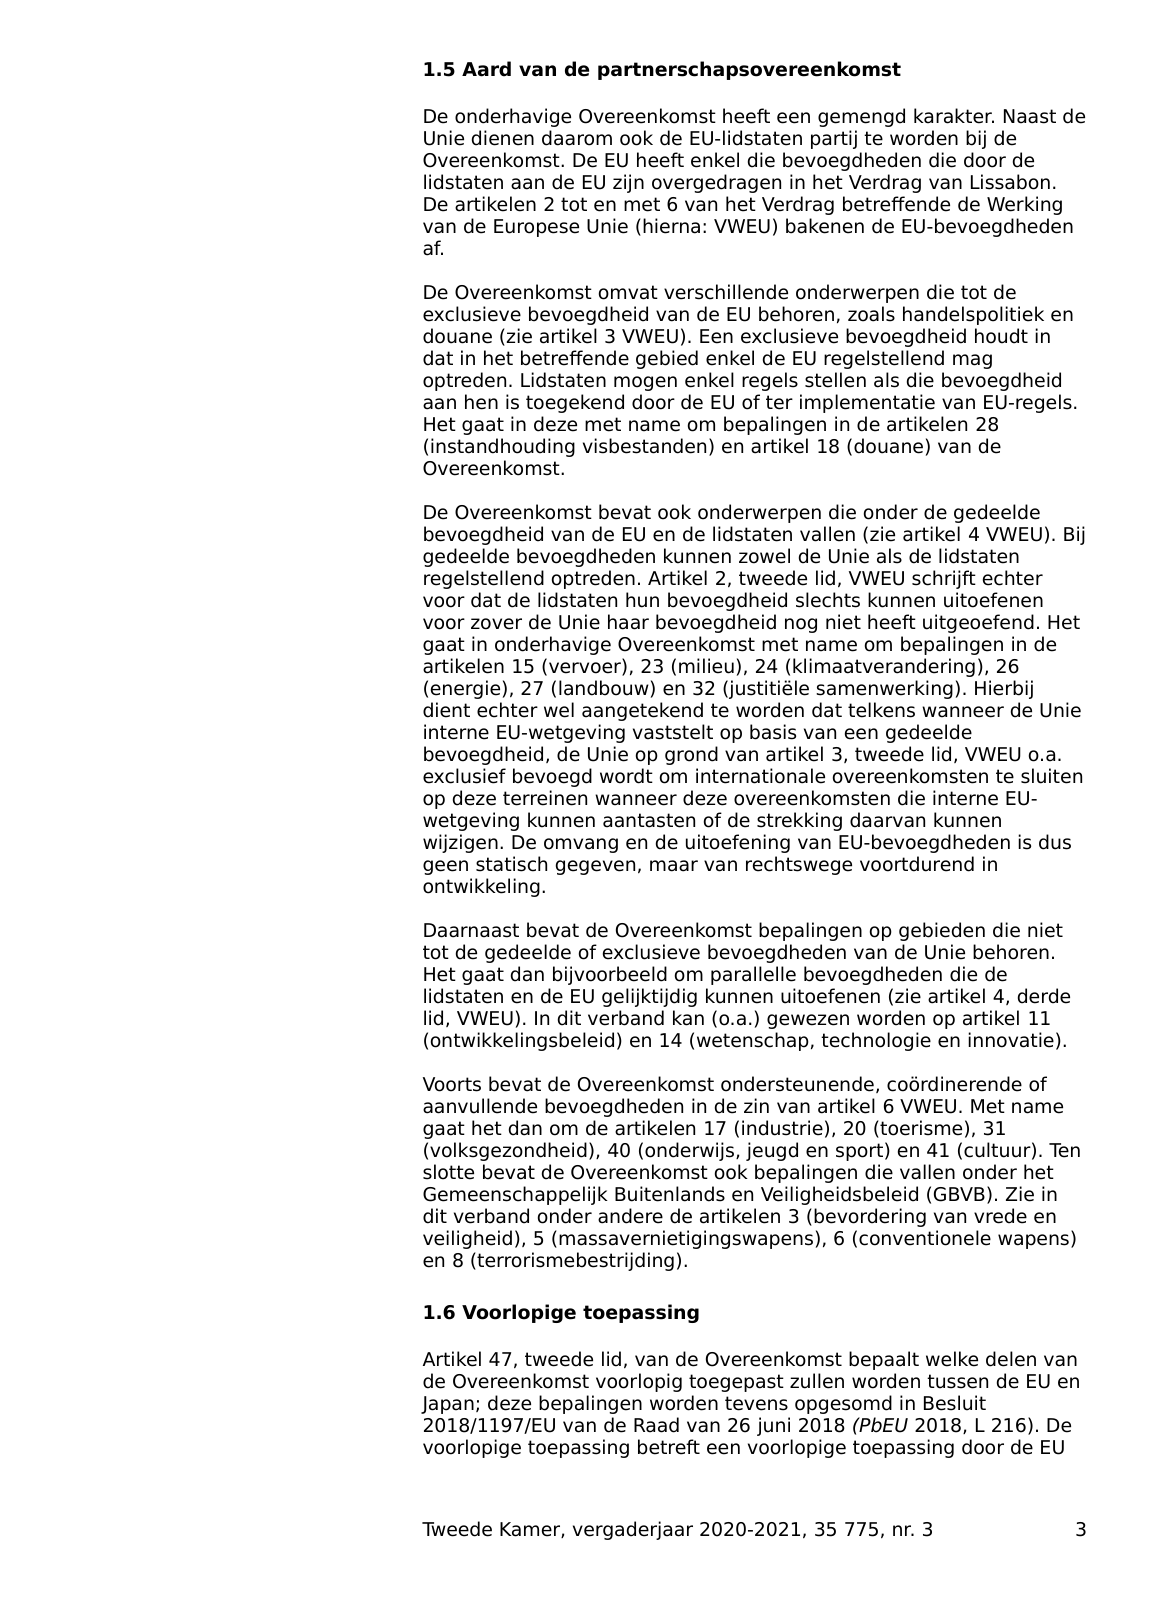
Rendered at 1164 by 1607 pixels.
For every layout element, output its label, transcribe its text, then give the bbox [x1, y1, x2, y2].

text Daarnaast bevat de Overeenkomst bepalingen op gebieden die niet tot de gedeelde of exclusieve bevoegdheden van de Unie behoren. Het gaat dan bijvoorbeeld om parallelle bevoegdheden die de lidstaten en de EU gelijktijdig kunnen uitoefenen (zie artikel 4, derde lid, VWEU). In dit verband kan (o.a.) gewezen worden op artikel 11 (ontwikkelingsbeleid) en 14 (wetenschap, technologie en innovatie). [422, 920, 1087, 1052]
text De onderhavige Overeenkomst heeft een gemengd karakter. Naast de Unie dienen daarom ook de EU-lidstaten partij te worden bij de Overeenkomst. De EU heeft enkel die bevoegdheden die door de lidstaten aan de EU zijn overgedragen in het Verdrag van Lissabon. De artikelen 2 tot en met 6 van het Verdrag betreffende de Werking van de Europese Unie (hierna: VWEU) bakenen de EU-bevoegdheden af. [422, 106, 1087, 260]
text Artikel 47, tweede lid, van de Overeenkomst bepaalt welke delen van de Overeenkomst voorlopig toegepast zullen worden tussen de EU en Japan; deze bepalingen worden tevens opgesomd in Besluit 2018/1197/EU van de Raad van 26 juni 2018 (PbEU 2018, L 216). De voorlopige toepassing betreft een voorlopige toepassing door de EU [422, 1349, 1087, 1459]
text De Overeenkomst omvat verschillende onderwerpen die tot de exclusieve bevoegdheid van de EU behoren, zoals handelspolitiek en douane (zie artikel 3 VWEU). Een exclusieve bevoegdheid houdt in dat in het betreffende gebied enkel de EU regelstellend mag optreden. Lidstaten mogen enkel regels stellen als die bevoegdheid aan hen is toegekend door de EU of ter implementatie van EU-regels. Het gaat in deze met name om bepalingen in de artikelen 28 (instandhouding visbestanden) en artikel 18 (douane) van de Overeenkomst. [422, 282, 1087, 480]
subtitle 1.6 Voorlopige toepassing [422, 1302, 1087, 1324]
text Voorts bevat de Overeenkomst ondersteunende, coördinerende of aanvullende bevoegdheden in de zin van artikel 6 VWEU. Met name gaat het dan om de artikelen 17 (industrie), 20 (toerisme), 31 (volksgezondheid), 40 (onderwijs, jeugd en sport) en 41 (cultuur). Ten slotte bevat de Overeenkomst ook bepalingen die vallen onder het Gemeenschappelijk Buitenlands en Veiligheidsbeleid (GBVB). Zie in dit verband onder andere de artikelen 3 (bevordering van vrede en veiligheid), 5 (massavernietigingswapens), 6 (conventionele wapens) en 8 (terrorismebestrijding). [422, 1074, 1087, 1272]
subtitle 1.5 Aard van de partnerschapsovereenkomst [422, 59, 1087, 81]
text De Overeenkomst bevat ook onderwerpen die onder de gedeelde bevoegdheid van de EU en de lidstaten vallen (zie artikel 4 VWEU). Bij gedeelde bevoegdheden kunnen zowel de Unie als de lidstaten regelstellend optreden. Artikel 2, tweede lid, VWEU schrijft echter voor dat de lidstaten hun bevoegdheid slechts kunnen uitoefenen voor zover de Unie haar bevoegdheid nog niet heeft uitgeoefend. Het gaat in onderhavige Overeenkomst met name om bepalingen in de artikelen 15 (vervoer), 23 (milieu), 24 (klimaatverandering), 26 (energie), 27 (landbouw) en 32 (justitiële samenwerking). Hierbij dient echter wel aangetekend te worden dat telkens wanneer de Unie interne EU-wetgeving vaststelt op basis van een gedeelde bevoegdheid, de Unie op grond van artikel 3, tweede lid, VWEU o.a. exclusief bevoegd wordt om internationale overeenkomsten te sluiten op deze terreinen wanneer deze overeenkomsten die interne EU-wetgeving kunnen aantasten of de strekking daarvan kunnen wijzigen. De omvang en de uitoefening van EU-bevoegdheden is dus geen statisch gegeven, maar van rechtswege voortdurend in ontwikkeling. [422, 502, 1087, 898]
